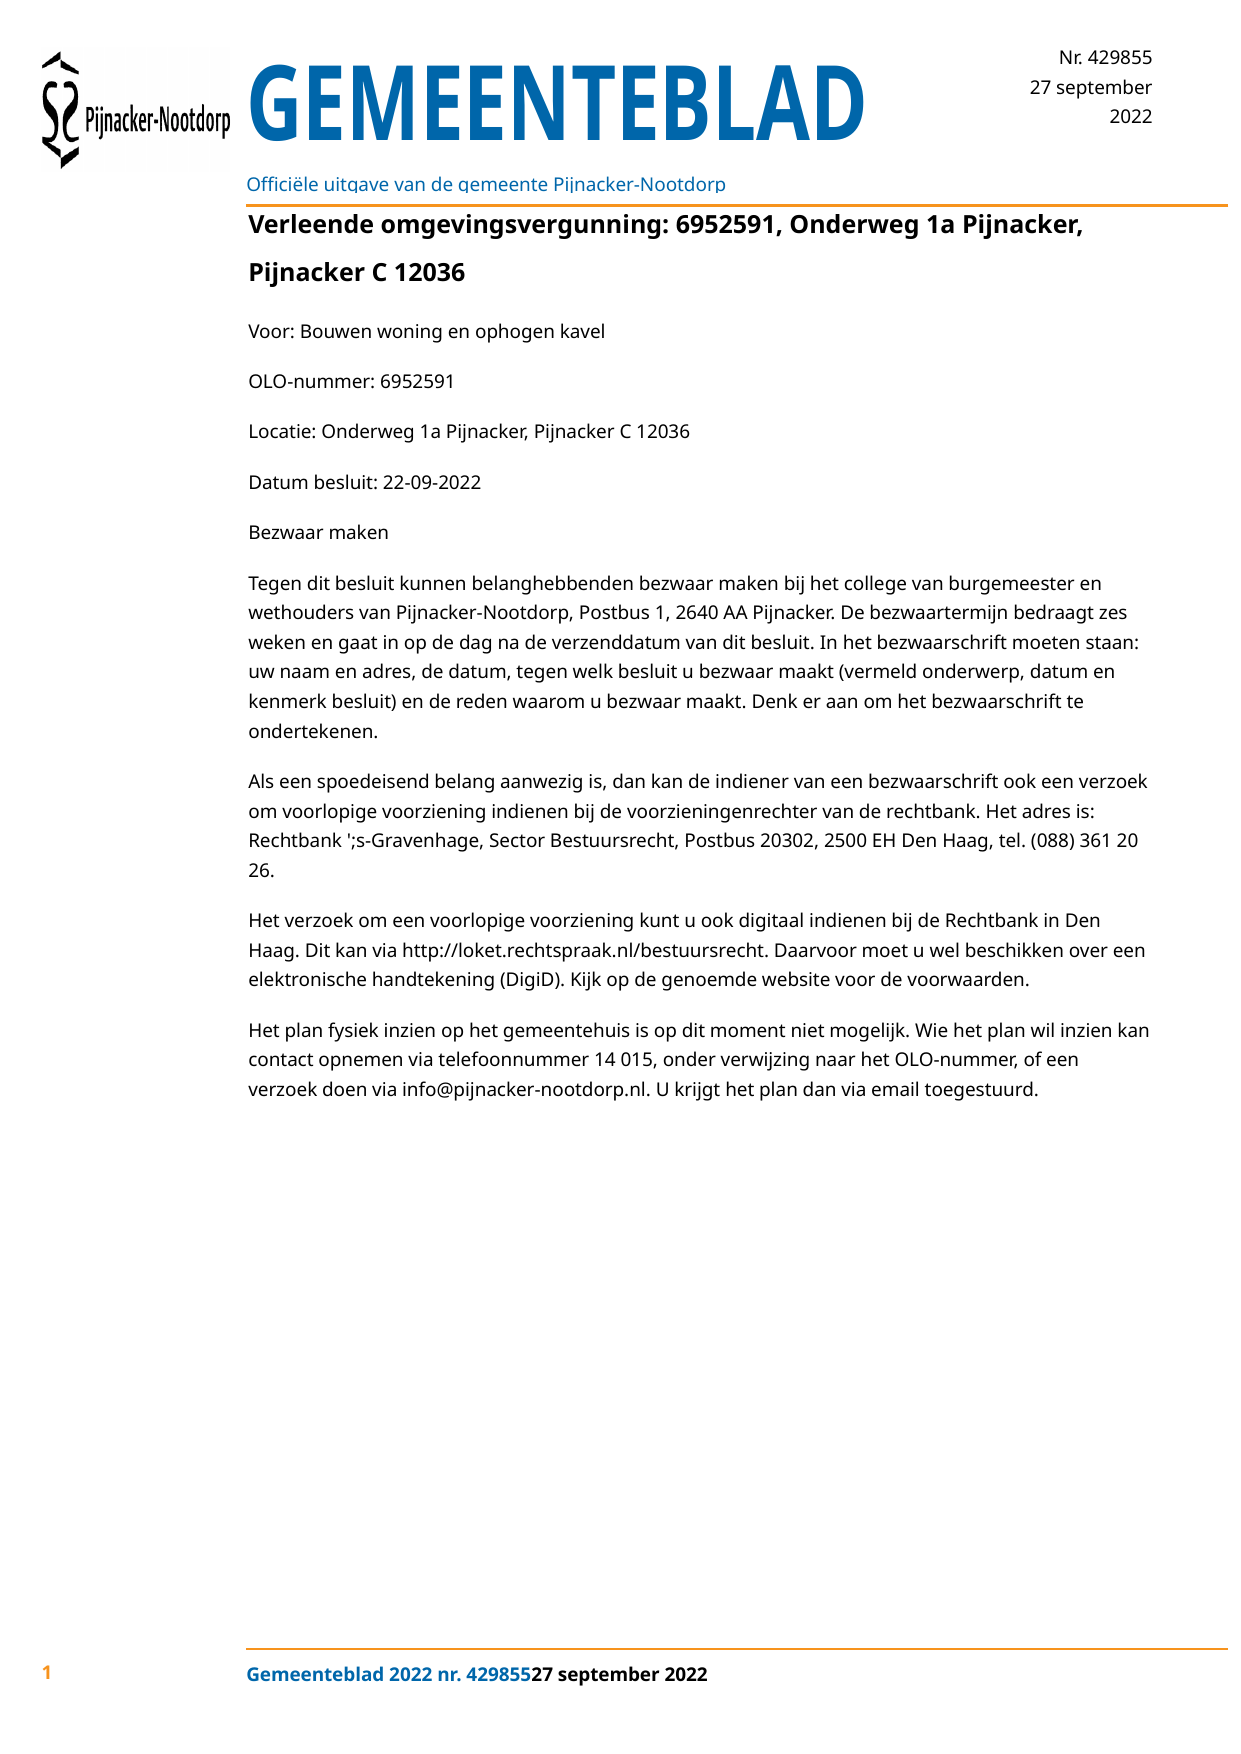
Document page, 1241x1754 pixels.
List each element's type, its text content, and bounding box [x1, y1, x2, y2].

text Het verzoek om een voorlopige voorziening kunt u ook digitaal indienen bij de Rechtbank in Den Haag. Dit kan via http://loket.rechtspraak.nl/bestuursrecht. Daarvoor moet u wel beschikken over een elektronische handtekening (DigiD). Kijk op de genoemde website voor de voorwaarden. [248, 907, 1152, 992]
text Datum besluit: 22-09-2022 [248, 469, 1152, 495]
text Locatie: Onderweg 1a Pijnacker, Pijnacker C 12036 [248, 419, 1152, 444]
text OLO-nummer: 6952591 [248, 368, 1152, 394]
text Als een spoedeisend belang aanwezig is, dan kan de indiener van een bezwaarschrift ook een verzoek om voorlopige voorziening indienen bij de voorzieningenrechter van de rechtbank. Het adres is: Rechtbank ';s-Gravenhage, Sector Bestuursrecht, Postbus 20302, 2500 EH Den Haag, tel. (088) 361 20 26. [248, 768, 1152, 883]
text Tegen dit besluit kunnen belanghebbenden bezwaar maken bij het college van burgemeester en wethouders van Pijnacker-Nootdorp, Postbus 1, 2640 AA Pijnacker. De bezwaartermijn bedraagt zes weken en gaat in op de dag na de verzenddatum van dit besluit. In het bezwaarschrift moeten staan: uw naam en adres, de datum, tegen welk besluit u bezwaar maakt (vermeld onderwerp, datum en kenmerk besluit) en de reden waarom u bezwaar maakt. Denk er aan om het bezwaarschrift te ondertekenen. [248, 570, 1152, 744]
text Het plan fysiek inzien op het gemeentehuis is op dit moment niet mogelijk. Wie het plan wil inzien kan contact opnemen via telefoonnummer 14 015, onder verwijzing naar het OLO-nummer, of een verzoek doen via info@pijnacker-nootdorp.nl. U krijgt het plan dan via email toegestuurd. [248, 1017, 1152, 1102]
text Voor: Bouwen woning en ophogen kavel [248, 318, 1152, 344]
text Verleende omgevingsvergunning: 6952591, Onderweg 1a Pijnacker, Pijnacker C 12036 [248, 207, 1152, 288]
picture [41, 47, 231, 172]
text Bezwaar maken [248, 519, 1152, 545]
